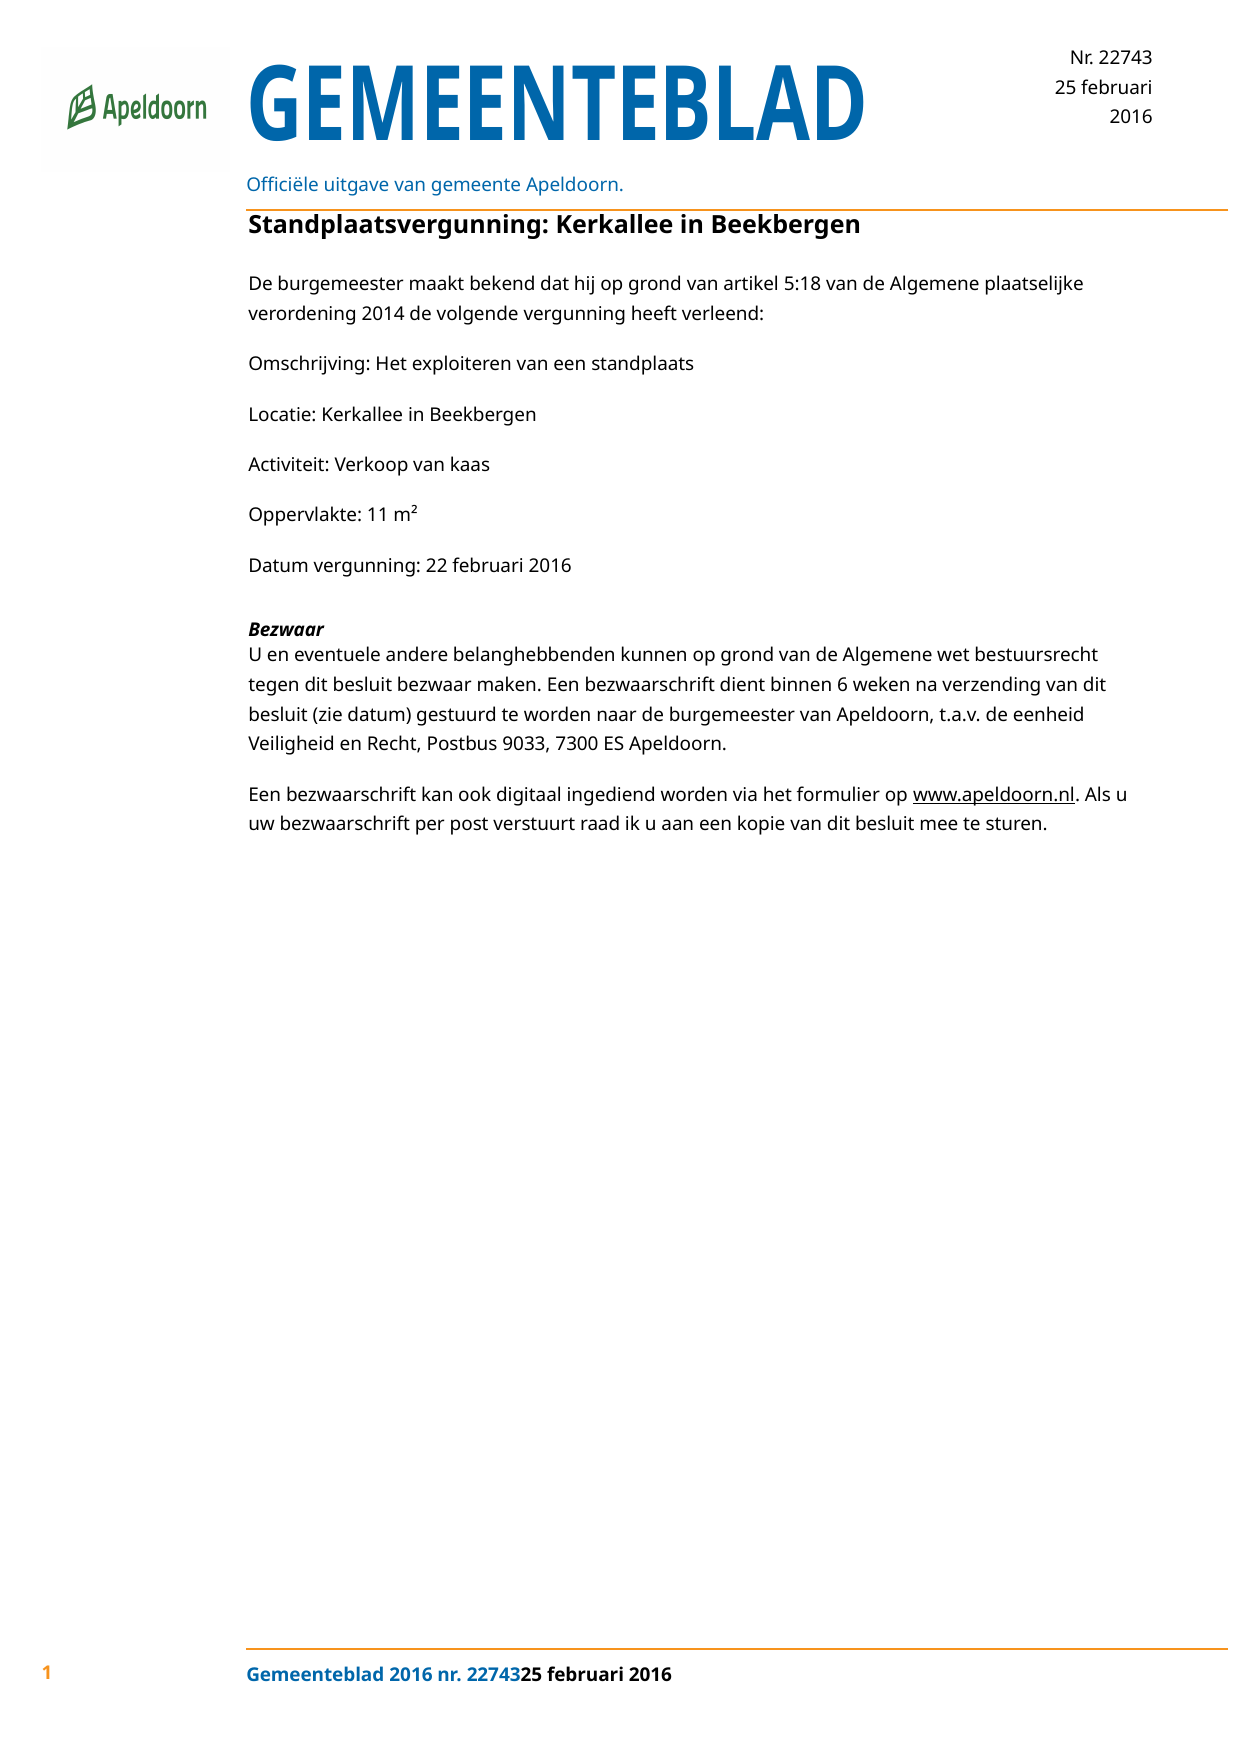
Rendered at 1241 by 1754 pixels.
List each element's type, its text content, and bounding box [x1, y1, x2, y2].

text Omschrijving: Het exploiteren van een standplaats [248, 350, 1152, 376]
text Standplaatsvergunning: Kerkallee in Beekbergen [248, 211, 1152, 241]
text Datum vergunning: 22 februari 2016 [248, 552, 1152, 578]
text U en eventuele andere belanghebbenden kunnen op grond van de Algemene wet bestuursrecht tegen dit besluit bezwaar maken. Een bezwaarschrift dient binnen 6 weken na verzending van dit besluit (zie datum) gestuurd te worden naar de burgemeester van Apeldoorn, t.a.v. de eenheid Veiligheid en Recht, Postbus 9033, 7300 ES Apeldoorn. [248, 642, 1152, 756]
text Locatie: Kerkallee in Beekbergen [248, 401, 1152, 426]
text Oppervlakte: 11 m² [248, 502, 1152, 527]
picture [41, 47, 231, 172]
text Bezwaar [248, 616, 1152, 642]
text Activiteit: Verkoop van kaas [248, 451, 1152, 477]
text Een bezwaarschrift kan ook digitaal ingediend worden via het formulier op www.apeldoorn.nl. Als u uw bezwaarschrift per post verstuurt raad ik u aan een kopie van dit besluit mee te sturen. [248, 781, 1152, 836]
text De burgemeester maakt bekend dat hij op grond van artikel 5:18 van de Algemene plaatselijke verordening 2014 de volgende vergunning heeft verleend: [248, 270, 1152, 326]
